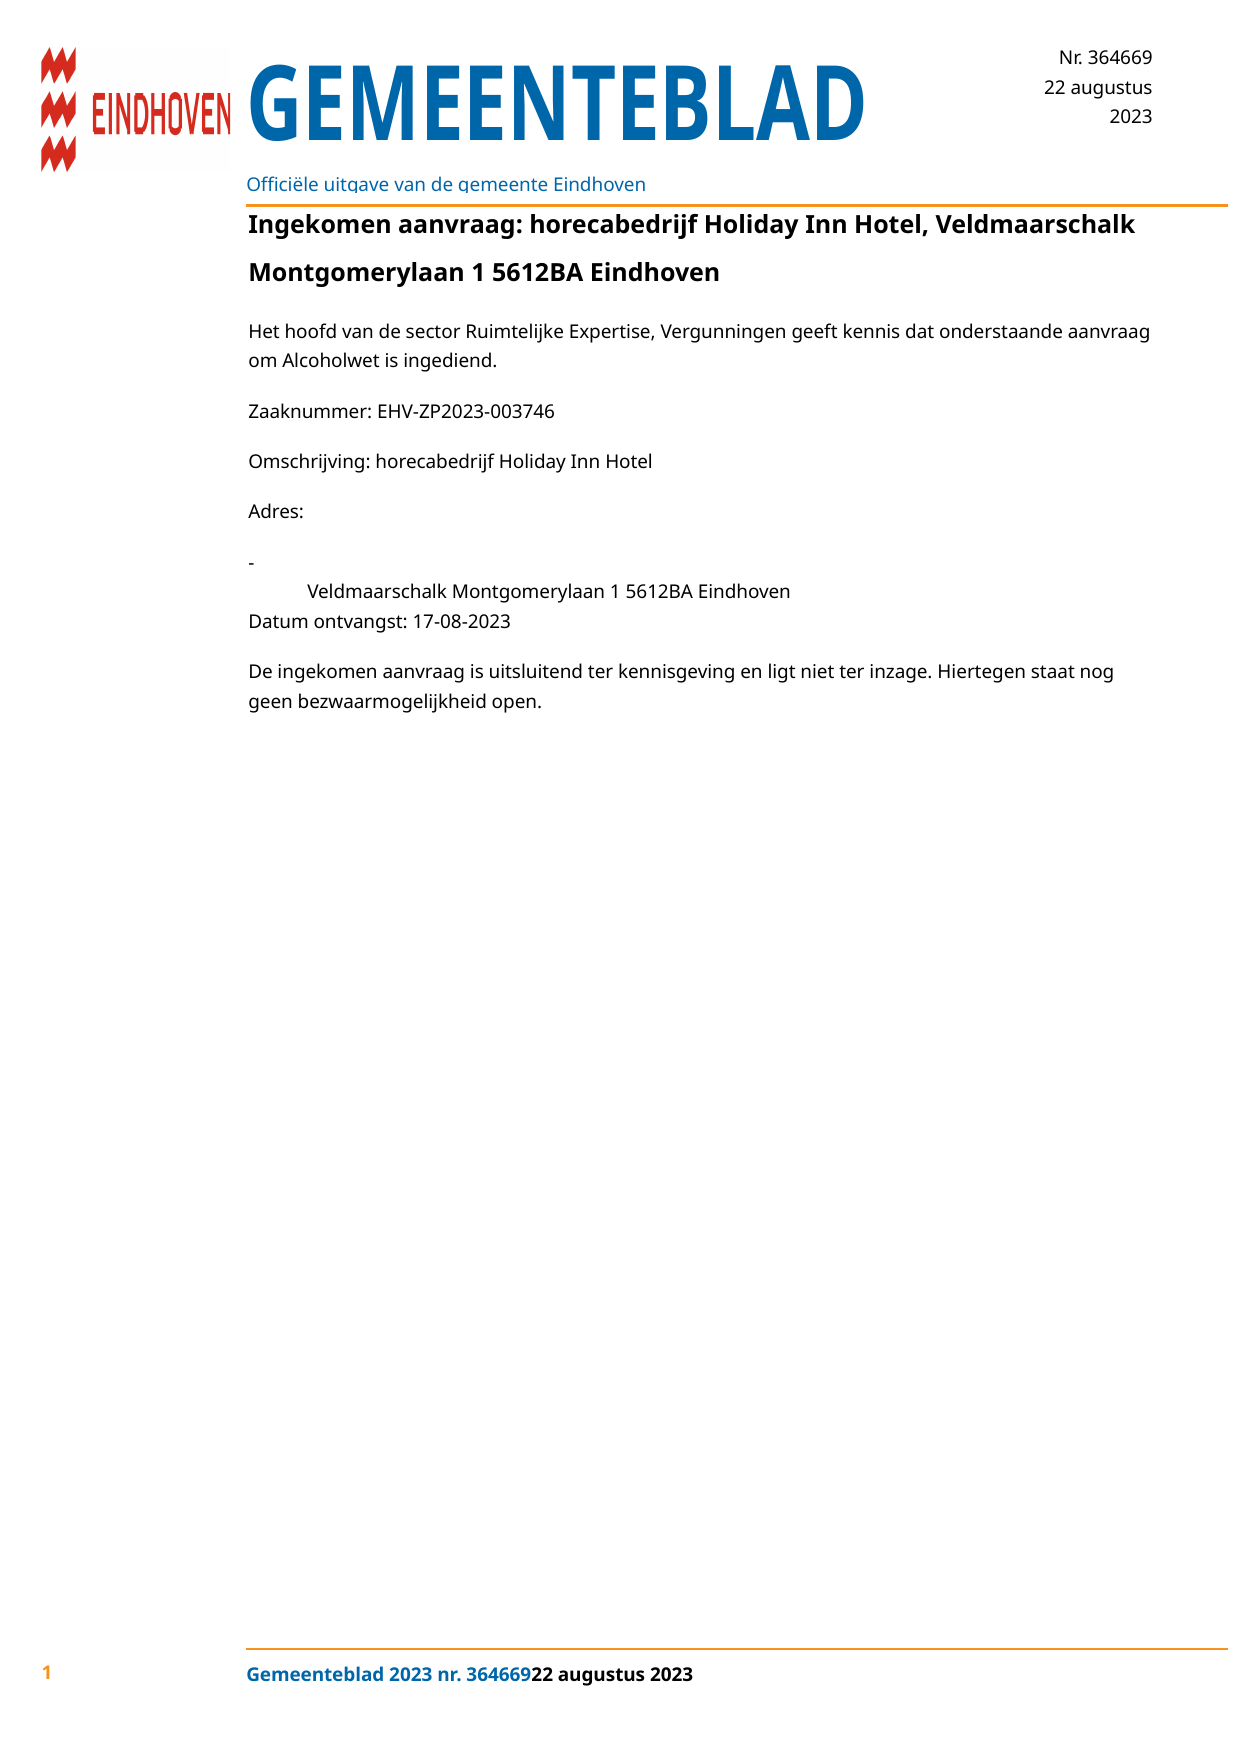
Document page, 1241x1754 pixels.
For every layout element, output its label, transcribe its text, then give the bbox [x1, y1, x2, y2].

text Datum ontvangst: 17-08-2023 [248, 608, 1152, 634]
text Het hoofd van de sector Ruimtelijke Expertise, Vergunningen geeft kennis dat onderstaande aanvraag om Alcoholwet is ingediend. [248, 318, 1152, 373]
text Omschrijving: horecabedrijf Holiday Inn Hotel [248, 448, 1152, 474]
text Adres: [248, 499, 1152, 524]
text De ingekomen aanvraag is uitsluitend ter kennisgeving en ligt niet ter inzage. Hiertegen staat nog geen bezwaarmogelijkheid open. [248, 659, 1152, 714]
picture [41, 47, 231, 172]
text Zaaknummer: EHV-ZP2023-003746 [248, 398, 1152, 424]
text Ingekomen aanvraag: horecabedrijf Holiday Inn Hotel, Veldmaarschalk Montgomerylaan 1 5612BA Eindhoven [248, 207, 1152, 288]
list Veldmaarschalk Montgomerylaan 1 5612BA Eindhoven [248, 579, 1152, 604]
